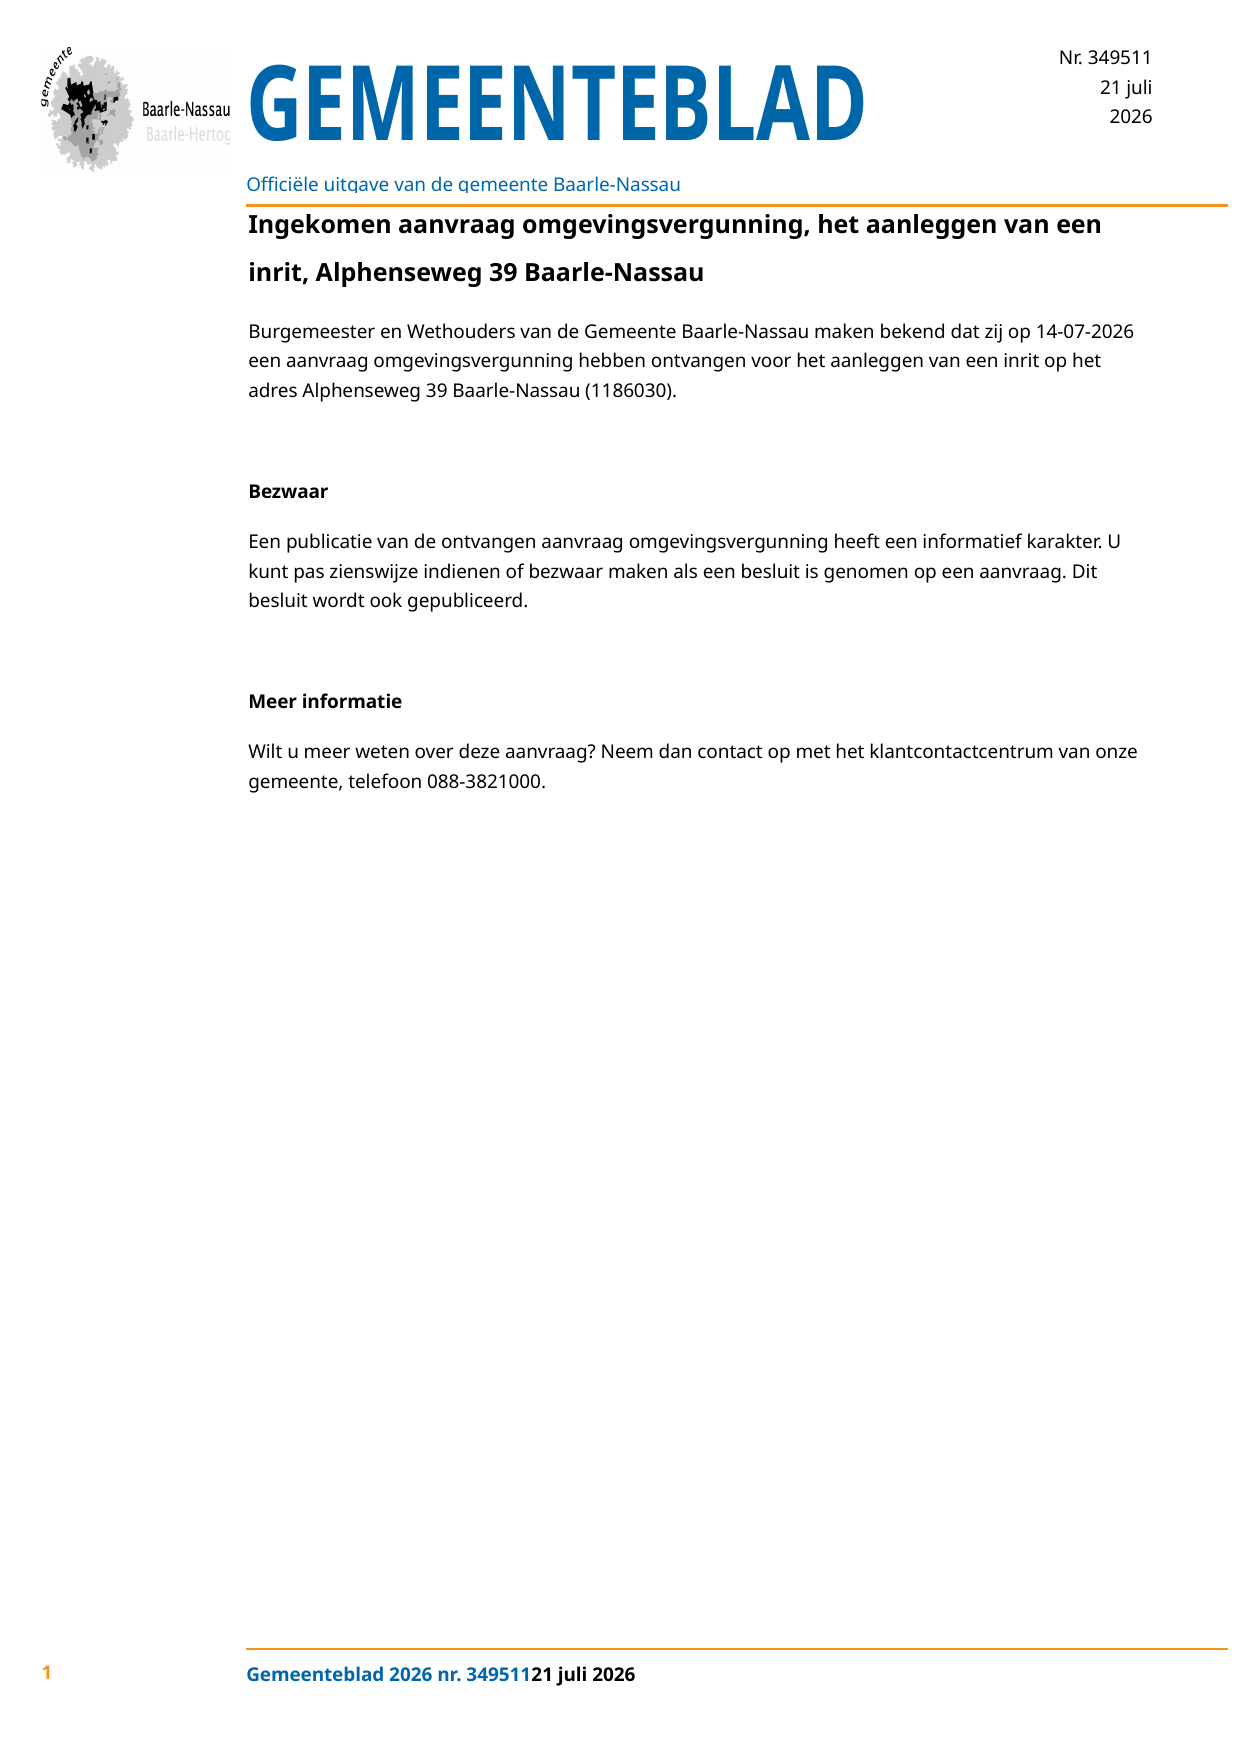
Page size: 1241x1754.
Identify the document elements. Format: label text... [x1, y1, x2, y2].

text Ingekomen aanvraag omgevingsvergunning, het aanleggen van een inrit, Alphenseweg 39 Baarle-Nassau [248, 207, 1152, 288]
text Een publicatie van de ontvangen aanvraag omgevingsvergunning heeft een informatief karakter. U kunt pas zienswijze indienen of bezwaar maken als een besluit is genomen op een aanvraag. Dit besluit wordt ook gepubliceerd. [248, 528, 1152, 613]
text Burgemeester en Wethouders van de Gemeente Baarle-Nassau maken bekend dat zij op 14-07-2026 een aanvraag omgevingsvergunning hebben ontvangen voor het aanleggen van een inrit op het adres Alphenseweg 39 Baarle-Nassau (1186030). [248, 318, 1152, 403]
text Bezwaar [248, 478, 1152, 504]
picture [41, 47, 231, 172]
text Meer informatie [248, 688, 1152, 714]
text Wilt u meer weten over deze aanvraag? Neem dan contact op met het klantcontactcentrum van onze gemeente, telefoon 088-3821000. [248, 739, 1152, 794]
